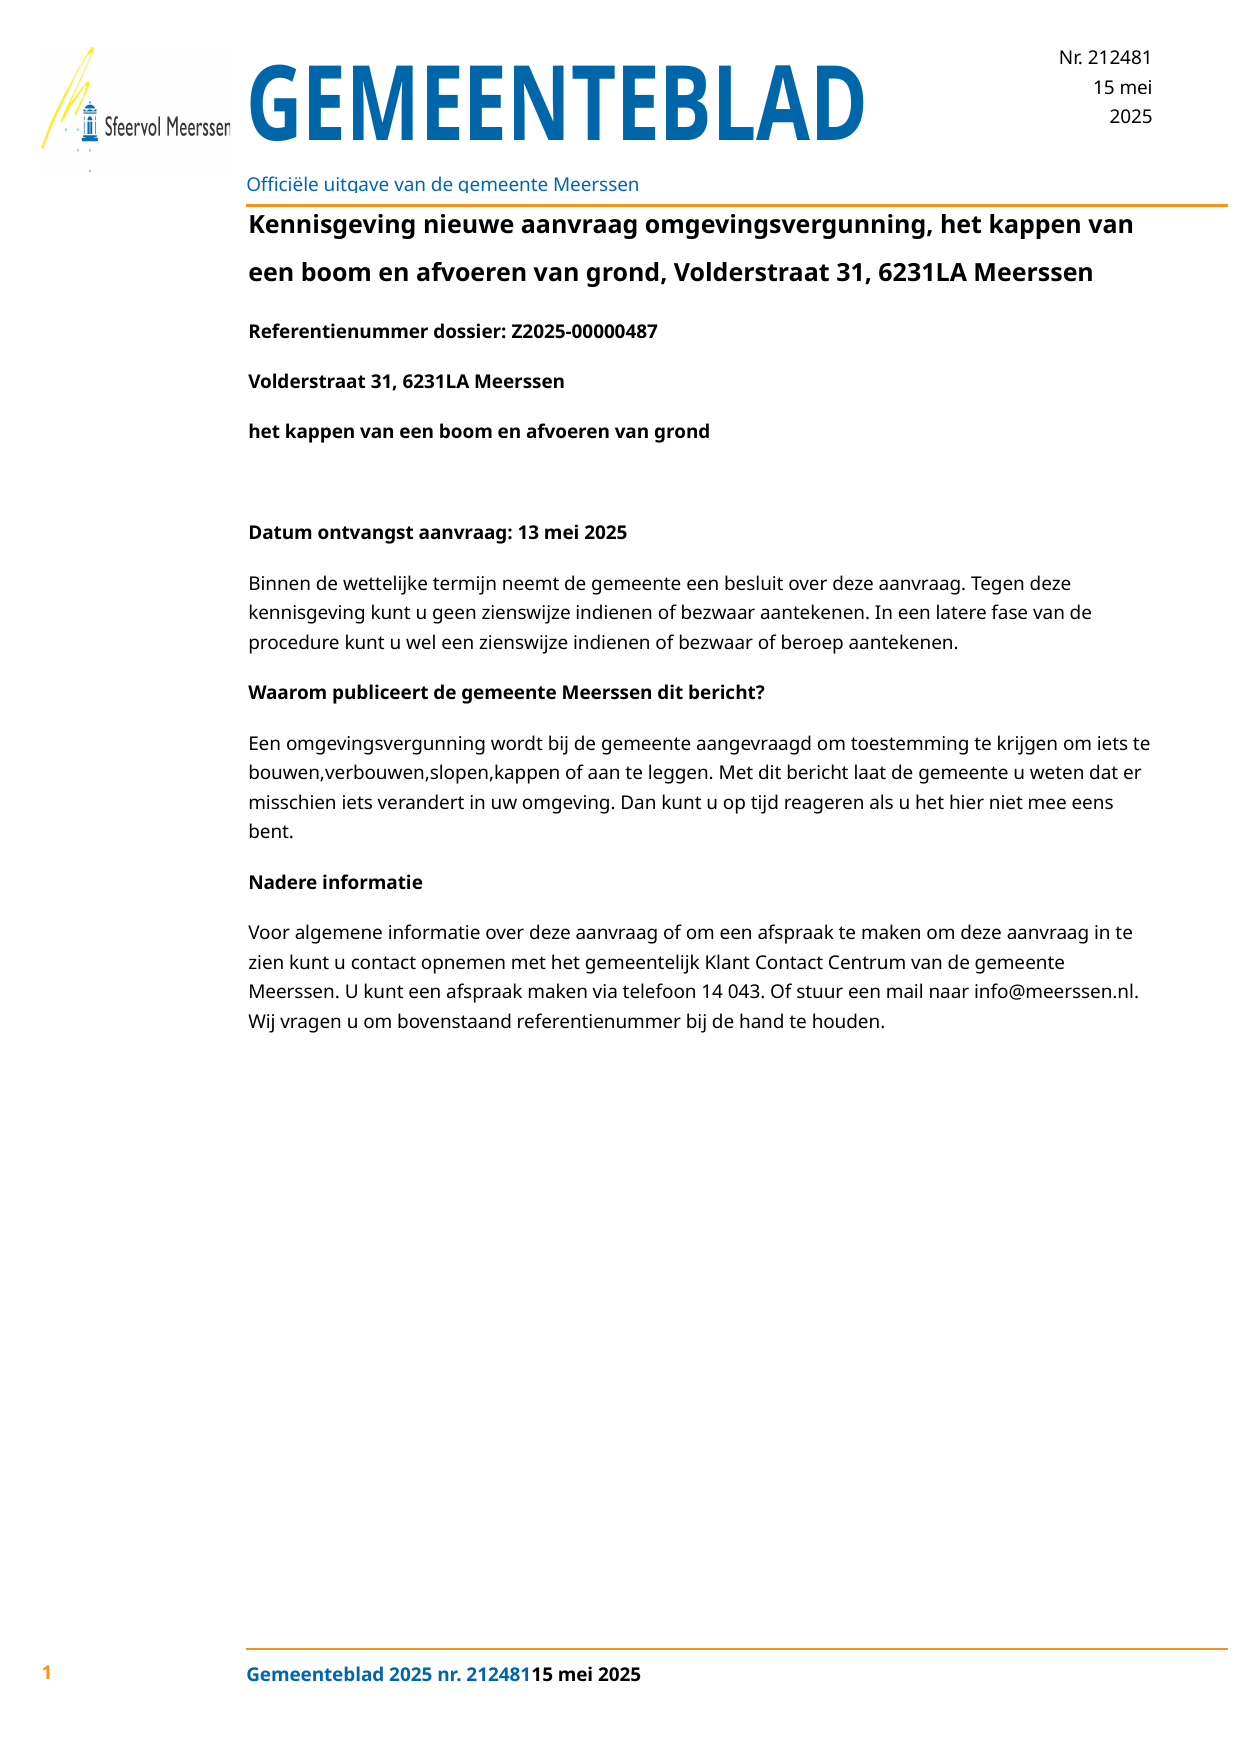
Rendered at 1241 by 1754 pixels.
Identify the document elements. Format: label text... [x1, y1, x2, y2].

text Binnen de wettelijke termijn neemt de gemeente een besluit over deze aanvraag. Tegen deze kennisgeving kunt u geen zienswijze indienen of bezwaar aantekenen. In een latere fase van de procedure kunt u wel een zienswijze indienen of bezwaar of beroep aantekenen. [248, 570, 1152, 655]
text het kappen van een boom en afvoeren van grond [248, 419, 1152, 444]
text Voor algemene informatie over deze aanvraag of om een afspraak te maken om deze aanvraag in te zien kunt u contact opnemen met het gemeentelijk Klant Contact Centrum van de gemeente Meerssen. U kunt een afspraak maken via telefoon 14 043. Of stuur een mail naar info@meerssen.nl. Wij vragen u om bovenstaand referentienummer bij de hand te houden. [248, 919, 1152, 1034]
text Referentienummer dossier: Z2025-00000487 [248, 318, 1152, 344]
text Een omgevingsvergunning wordt bij de gemeente aangevraagd om toestemming te krijgen om iets te bouwen,verbouwen,slopen,kappen of aan te leggen. Met dit bericht laat de gemeente u weten dat er misschien iets verandert in uw omgeving. Dan kunt u op tijd reageren als u het hier niet mee eens bent. [248, 730, 1152, 844]
picture [41, 47, 231, 172]
text Nadere informatie [248, 869, 1152, 895]
text Waarom publiceert de gemeente Meerssen dit bericht? [248, 679, 1152, 705]
text Volderstraat 31, 6231LA Meerssen [248, 368, 1152, 394]
text Datum ontvangst aanvraag: 13 mei 2025 [248, 519, 1152, 545]
text Kennisgeving nieuwe aanvraag omgevingsvergunning, het kappen van een boom en afvoeren van grond, Volderstraat 31, 6231LA Meerssen [248, 207, 1152, 288]
